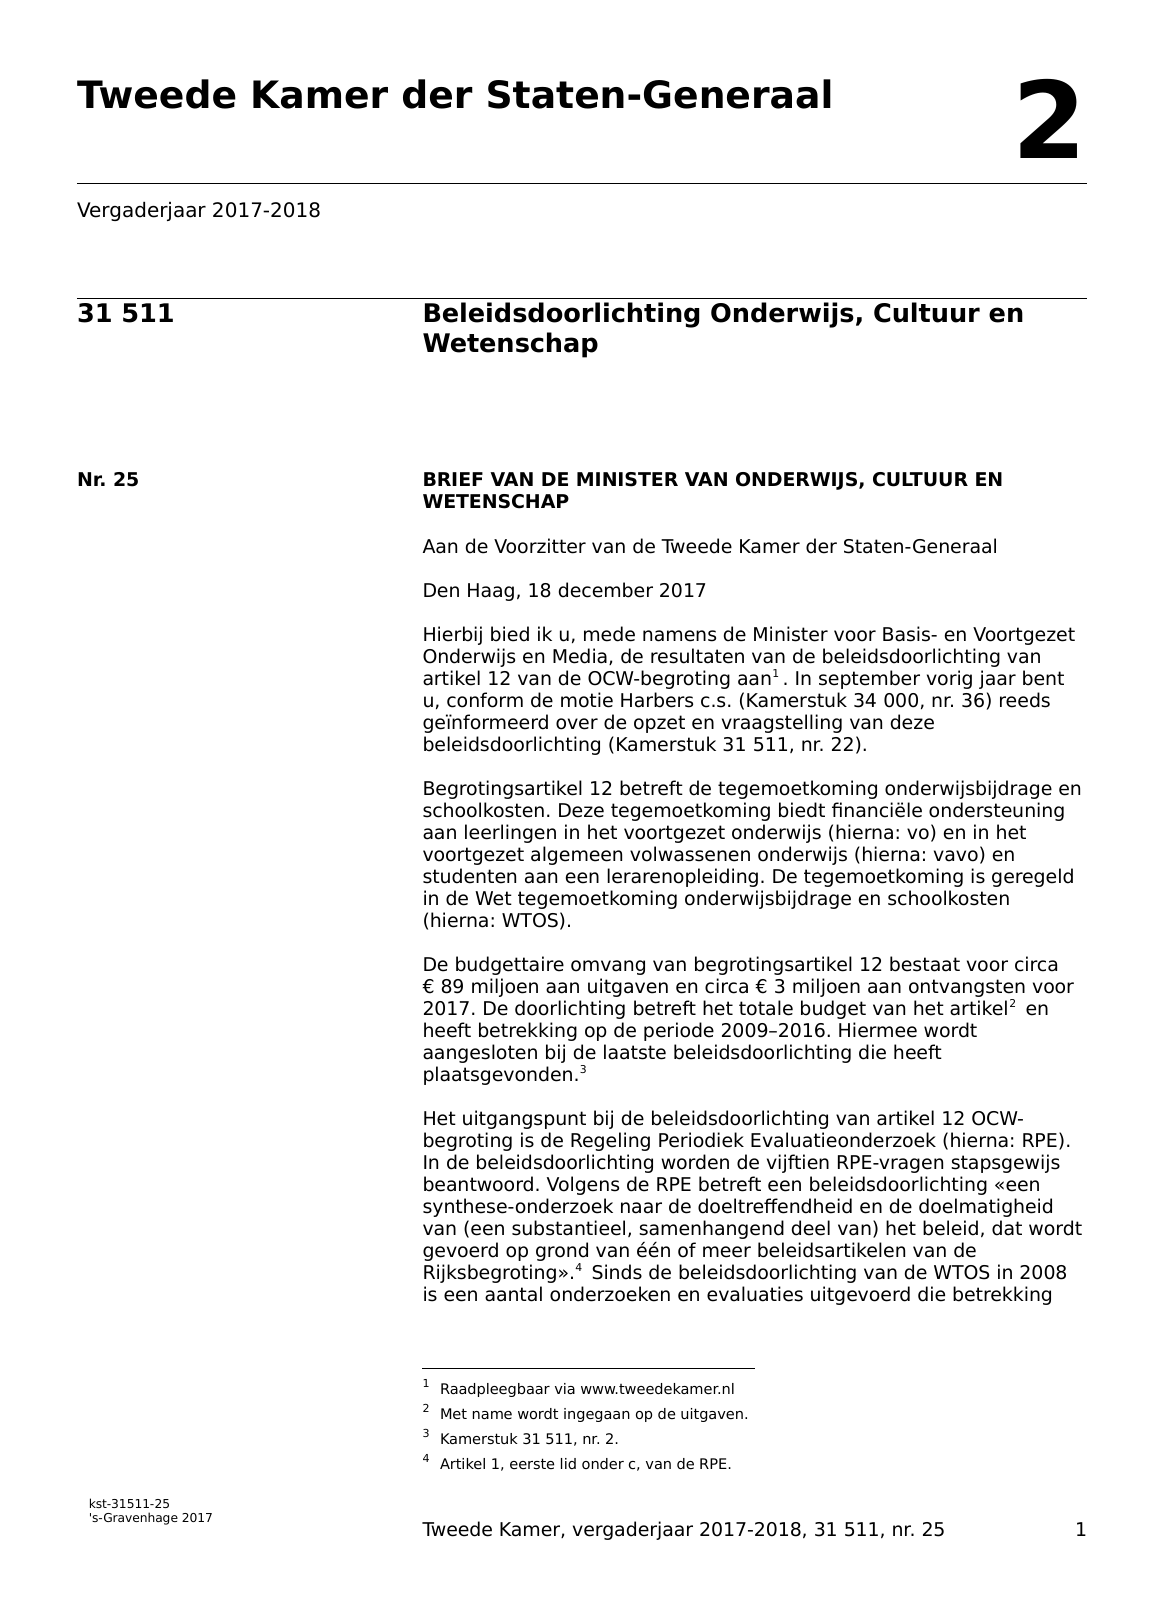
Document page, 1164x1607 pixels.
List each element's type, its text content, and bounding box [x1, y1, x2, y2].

text Artikel 1, eerste lid onder c, van de RPE. [422, 1452, 1087, 1474]
table_cell Vergaderjaar 2017-2018 [77, 184, 1087, 298]
subtitle Nr. 25 BRIEF VAN DE MINISTER VAN ONDERWIJS, CULTUUR EN WETENSCHAP [77, 469, 1087, 513]
text Kamerstuk 31 511, nr. 2. [422, 1427, 1087, 1449]
text Hierbij bied ik u, mede namens de Minister voor Basis- en Voortgezet Onderwijs en Media, de resultaten van de beleidsdoorlichting van artikel 12 van de OCW-begroting aan. In september vorig jaar bent u, conform de motie Harbers c.s. (Kamerstuk 34 000, nr. 36) reeds geïnformeerd over de opzet en vraagstelling van deze beleidsdoorlichting (Kamerstuk 31 511, nr. 22). [422, 624, 1087, 756]
subtitle 31 511 Beleidsdoorlichting Onderwijs, Cultuur en Wetenschap [77, 299, 1087, 358]
table_header 2 [886, 59, 1087, 183]
text Het uitgangspunt bij de beleidsdoorlichting van artikel 12 OCW-begroting is de Regeling Periodiek Evaluatieonderzoek (hierna: RPE). In de beleidsdoorlichting worden de vijftien RPE-vragen stapsgewijs beantwoord. Volgens de RPE betreft een beleidsdoorlichting «een synthese-onderzoek naar de doeltreffendheid en de doelmatigheid van (een substantieel, samenhangend deel van) het beleid, dat wordt gevoerd op grond van één of meer beleidsartikelen van de Rijksbegroting». Sinds de beleidsdoorlichting van de WTOS in 2008 is een aantal onderzoeken en evaluaties uitgevoerd die betrekking [422, 1108, 1087, 1306]
text Met name wordt ingegaan op de uitgaven. [422, 1402, 1087, 1424]
table_header Tweede Kamer der Staten-Generaal [77, 59, 886, 183]
text Begrotingsartikel 12 betreft de tegemoetkoming onderwijsbijdrage en schoolkosten. Deze tegemoetkoming biedt financiële ondersteuning aan leerlingen in het voortgezet onderwijs (hierna: vo) en in het voortgezet algemeen volwassenen onderwijs (hierna: vavo) en studenten aan een lerarenopleiding. De tegemoetkoming is geregeld in de Wet tegemoetkoming onderwijsbijdrage en schoolkosten (hierna: WTOS). [422, 778, 1087, 932]
text Aan de Voorzitter van de Tweede Kamer der Staten-Generaal [422, 536, 1087, 557]
text 's-Gravenhage 2017 [88, 1511, 323, 1525]
text Raadpleegbaar via www.tweedekamer.nl [422, 1377, 1087, 1399]
text De budgettaire omvang van begrotingsartikel 12 bestaat voor circa € 89 miljoen aan uitgaven en circa € 3 miljoen aan ontvangsten voor 2017. De doorlichting betreft het totale budget van het artikel en heeft betrekking op de periode 2009–2016. Hiermee wordt aangesloten bij de laatste beleidsdoorlichting die heeft plaatsgevonden. [422, 954, 1087, 1086]
text Den Haag, 18 december 2017 [422, 580, 1087, 602]
text kst-31511-25 [88, 1497, 323, 1511]
